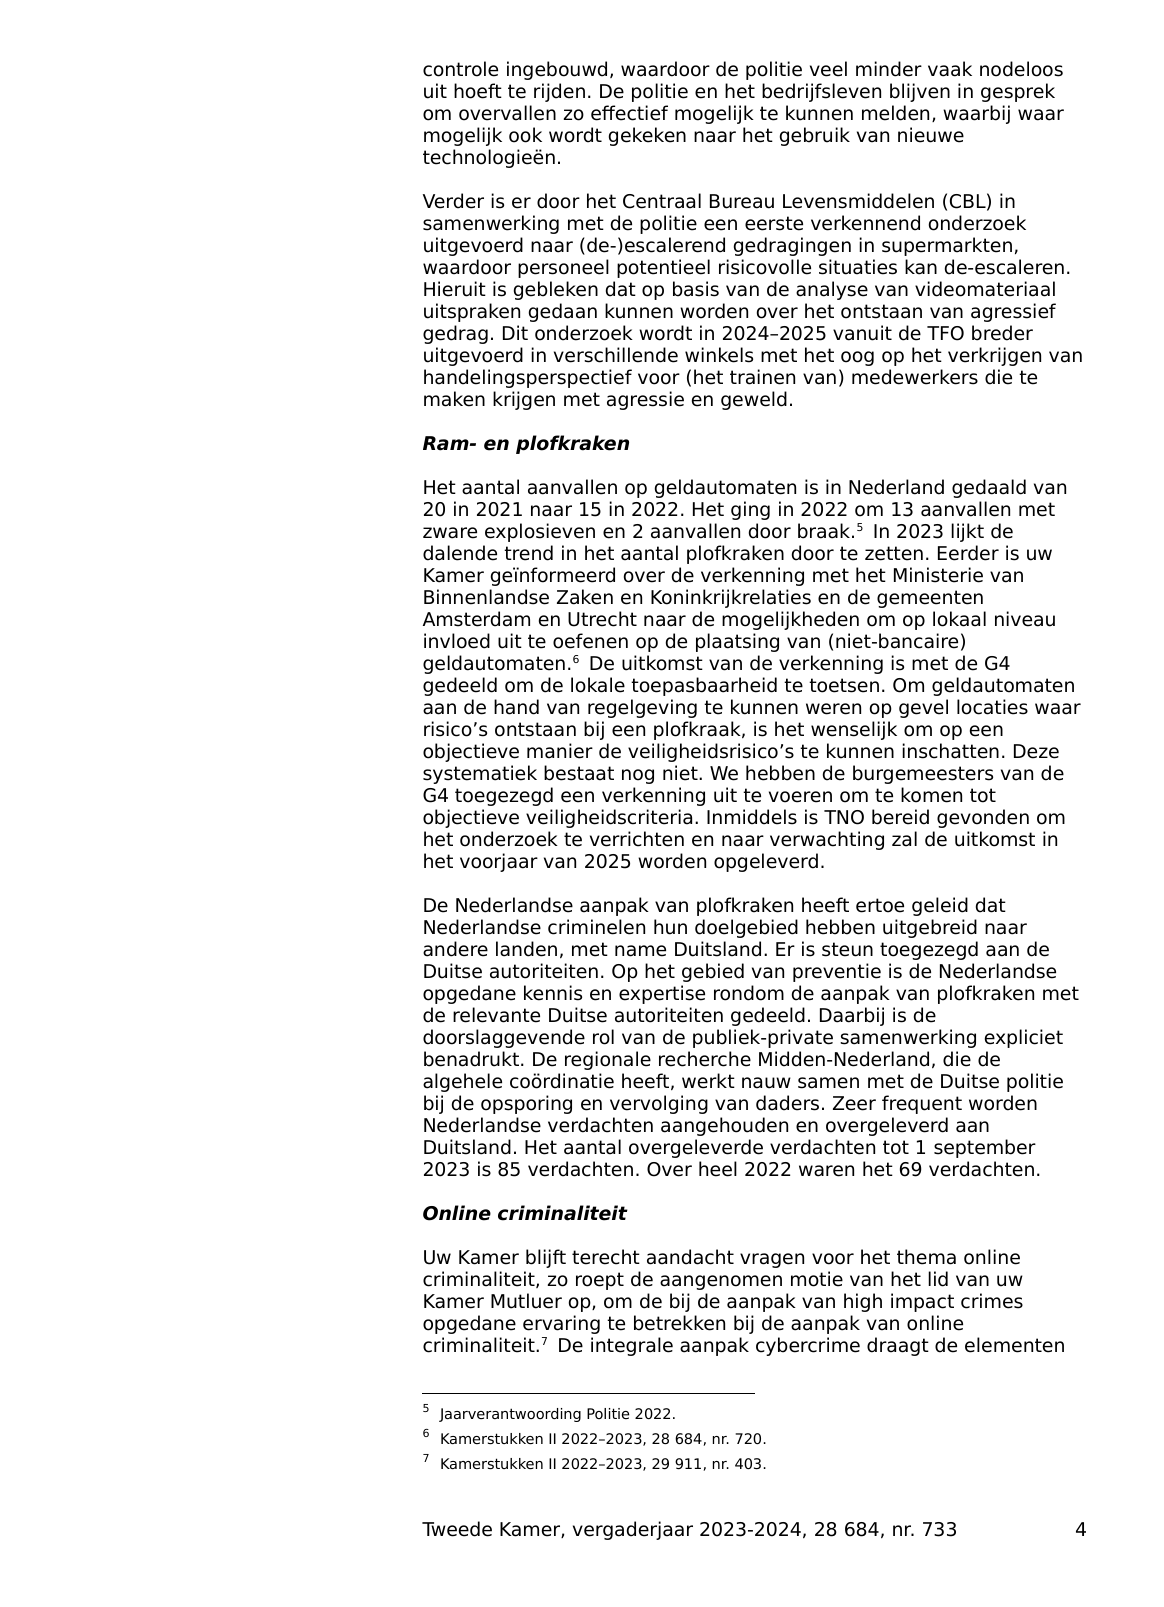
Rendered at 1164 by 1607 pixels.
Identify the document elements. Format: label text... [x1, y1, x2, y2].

subtitle Ram- en plofkraken [422, 433, 1087, 455]
text Verder is er door het Centraal Bureau Levensmiddelen (CBL) in samenwerking met de politie een eerste verkennend onderzoek uitgevoerd naar (de-)escalerend gedragingen in supermarkten, waardoor personeel potentieel risicovolle situaties kan de-escaleren. Hieruit is gebleken dat op basis van de analyse van videomateriaal uitspraken gedaan kunnen worden over het ontstaan van agressief gedrag. Dit onderzoek wordt in 2024–2025 vanuit de TFO breder uitgevoerd in verschillende winkels met het oog op het verkrijgen van handelingsperspectief voor (het trainen van) medewerkers die te maken krijgen met agressie en geweld. [422, 191, 1087, 411]
text Uw Kamer blijft terecht aandacht vragen voor het thema online criminaliteit, zo roept de aangenomen motie van het lid van uw Kamer Mutluer op, om de bij de aanpak van high impact crimes opgedane ervaring te betrekken bij de aanpak van online criminaliteit. De integrale aanpak cybercrime draagt de elementen [422, 1247, 1087, 1357]
text Jaarverantwoording Politie 2022. [422, 1402, 1087, 1424]
subtitle Online criminaliteit [422, 1203, 1087, 1225]
text Kamerstukken II 2022–2023, 28 684, nr. 720. [422, 1427, 1087, 1449]
text De Nederlandse aanpak van plofkraken heeft ertoe geleid dat Nederlandse criminelen hun doelgebied hebben uitgebreid naar andere landen, met name Duitsland. Er is steun toegezegd aan de Duitse autoriteiten. Op het gebied van preventie is de Nederlandse opgedane kennis en expertise rondom de aanpak van plofkraken met de relevante Duitse autoriteiten gedeeld. Daarbij is de doorslaggevende rol van de publiek-private samenwerking expliciet benadrukt. De regionale recherche Midden-Nederland, die de algehele coördinatie heeft, werkt nauw samen met de Duitse politie bij de opsporing en vervolging van daders. Zeer frequent worden Nederlandse verdachten aangehouden en overgeleverd aan Duitsland. Het aantal overgeleverde verdachten tot 1 september 2023 is 85 verdachten. Over heel 2022 waren het 69 verdachten. [422, 895, 1087, 1181]
text Het aantal aanvallen op geldautomaten is in Nederland gedaald van 20 in 2021 naar 15 in 2022. Het ging in 2022 om 13 aanvallen met zware explosieven en 2 aanvallen door braak. In 2023 lijkt de dalende trend in het aantal plofkraken door te zetten. Eerder is uw Kamer geïnformeerd over de verkenning met het Ministerie van Binnenlandse Zaken en Koninkrijkrelaties en de gemeenten Amsterdam en Utrecht naar de mogelijkheden om op lokaal niveau invloed uit te oefenen op de plaatsing van (niet-bancaire) geldautomaten. De uitkomst van de verkenning is met de G4 gedeeld om de lokale toepasbaarheid te toetsen. Om geldautomaten aan de hand van regelgeving te kunnen weren op gevel locaties waar risico’s ontstaan bij een plofkraak, is het wenselijk om op een objectieve manier de veiligheidsrisico’s te kunnen inschatten. Deze systematiek bestaat nog niet. We hebben de burgemeesters van de G4 toegezegd een verkenning uit te voeren om te komen tot objectieve veiligheidscriteria. Inmiddels is TNO bereid gevonden om het onderzoek te verrichten en naar verwachting zal de uitkomst in het voorjaar van 2025 worden opgeleverd. [422, 477, 1087, 873]
text Kamerstukken II 2022–2023, 29 911, nr. 403. [422, 1452, 1087, 1474]
text controle ingebouwd, waardoor de politie veel minder vaak nodeloos uit hoeft te rijden. De politie en het bedrijfsleven blijven in gesprek om overvallen zo effectief mogelijk te kunnen melden, waarbij waar mogelijk ook wordt gekeken naar het gebruik van nieuwe technologieën. [422, 59, 1087, 169]
